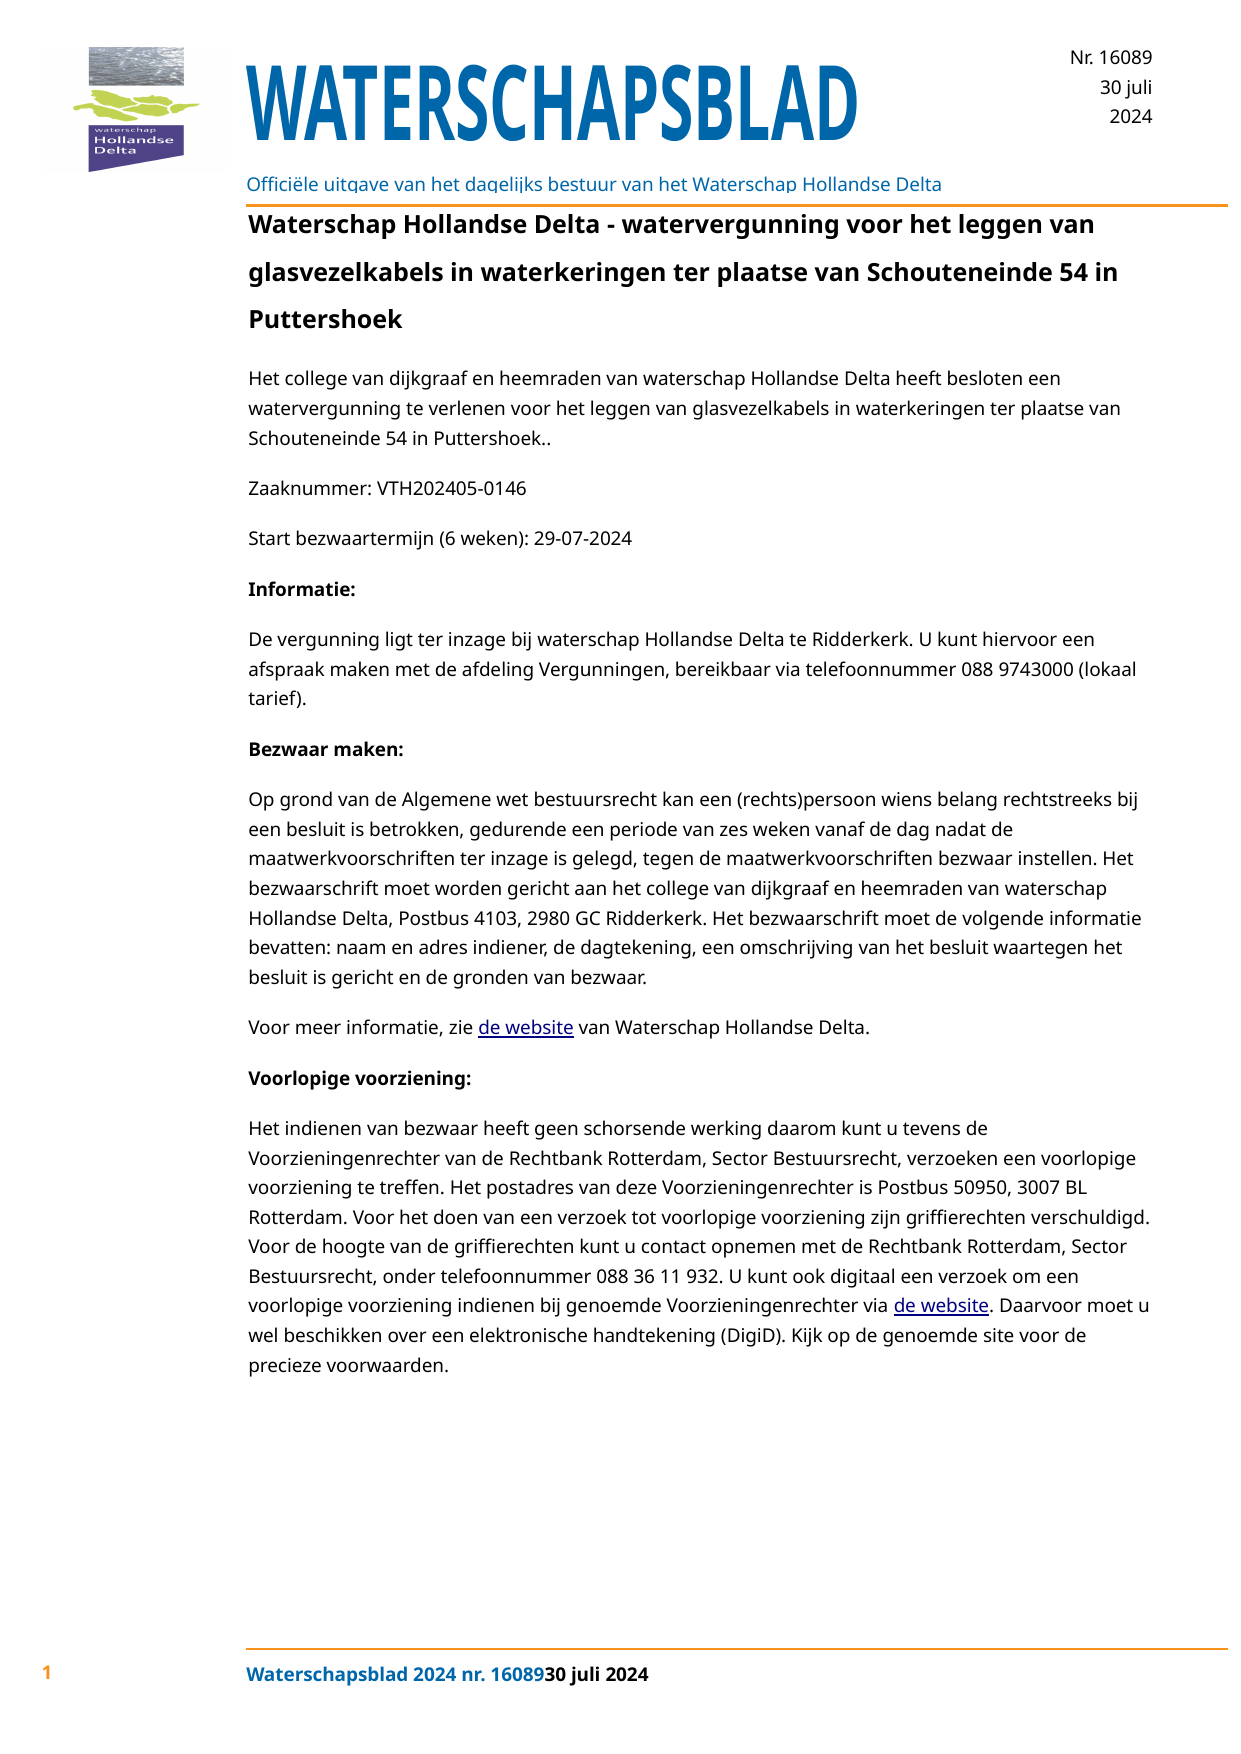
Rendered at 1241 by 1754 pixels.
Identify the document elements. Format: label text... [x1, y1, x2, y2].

picture [41, 47, 231, 172]
text Het indienen van bezwaar heeft geen schorsende werking daarom kunt u tevens de Voorzieningenrechter van de Rechtbank Rotterdam, Sector Bestuursrecht, verzoeken een voorlopige voorziening te treffen. Het postadres van deze Voorzieningenrechter is Postbus 50950, 3007 BL Rotterdam. Voor het doen van een verzoek tot voorlopige voorziening zijn griffierechten verschuldigd. Voor de hoogte van de griffierechten kunt u contact opnemen met de Rechtbank Rotterdam, Sector Bestuursrecht, onder telefoonnummer 088 36 11 932. U kunt ook digitaal een verzoek om een voorlopige voorziening indienen bij genoemde Voorzieningenrechter via de website. Daarvoor moet u wel beschikken over een elektronische handtekening (DigiD). Kijk op de genoemde site voor de precieze voorwaarden. [248, 1115, 1152, 1377]
text Voor meer informatie, zie de website van Waterschap Hollandse Delta. [248, 1014, 1152, 1040]
text Op grond van de Algemene wet bestuursrecht kan een (rechts)persoon wiens belang rechtstreeks bij een besluit is betrokken, gedurende een periode van zes weken vanaf de dag nadat de maatwerkvoorschriften ter inzage is gelegd, tegen de maatwerkvoorschriften bezwaar instellen. Het bezwaarschrift moet worden gericht aan het college van dijkgraaf en heemraden van waterschap Hollandse Delta, Postbus 4103, 2980 GC Ridderkerk. Het bezwaarschrift moet de volgende informatie bevatten: naam en adres indiener, de dagtekening, een omschrijving van het besluit waartegen het besluit is gericht en de gronden van bezwaar. [248, 786, 1152, 989]
text Zaaknummer: VTH202405-0146 [248, 475, 1152, 501]
text Start bezwaartermijn (6 weken): 29-07-2024 [248, 526, 1152, 551]
text Bezwaar maken: [248, 736, 1152, 762]
text Voorlopige voorziening: [248, 1065, 1152, 1090]
text Het college van dijkgraaf en heemraden van waterschap Hollandse Delta heeft besloten een watervergunning te verlenen voor het leggen van glasvezelkabels in waterkeringen ter plaatse van Schouteneinde 54 in Puttershoek.. [248, 366, 1152, 450]
text Waterschap Hollandse Delta - watervergunning voor het leggen van glasvezelkabels in waterkeringen ter plaatse van Schouteneinde 54 in Puttershoek [248, 207, 1152, 336]
text Informatie: [248, 576, 1152, 602]
text De vergunning ligt ter inzage bij waterschap Hollandse Delta te Ridderkerk. U kunt hiervoor een afspraak maken met de afdeling Vergunningen, bereikbaar via telefoonnummer 088 9743000 (lokaal tarief). [248, 626, 1152, 711]
